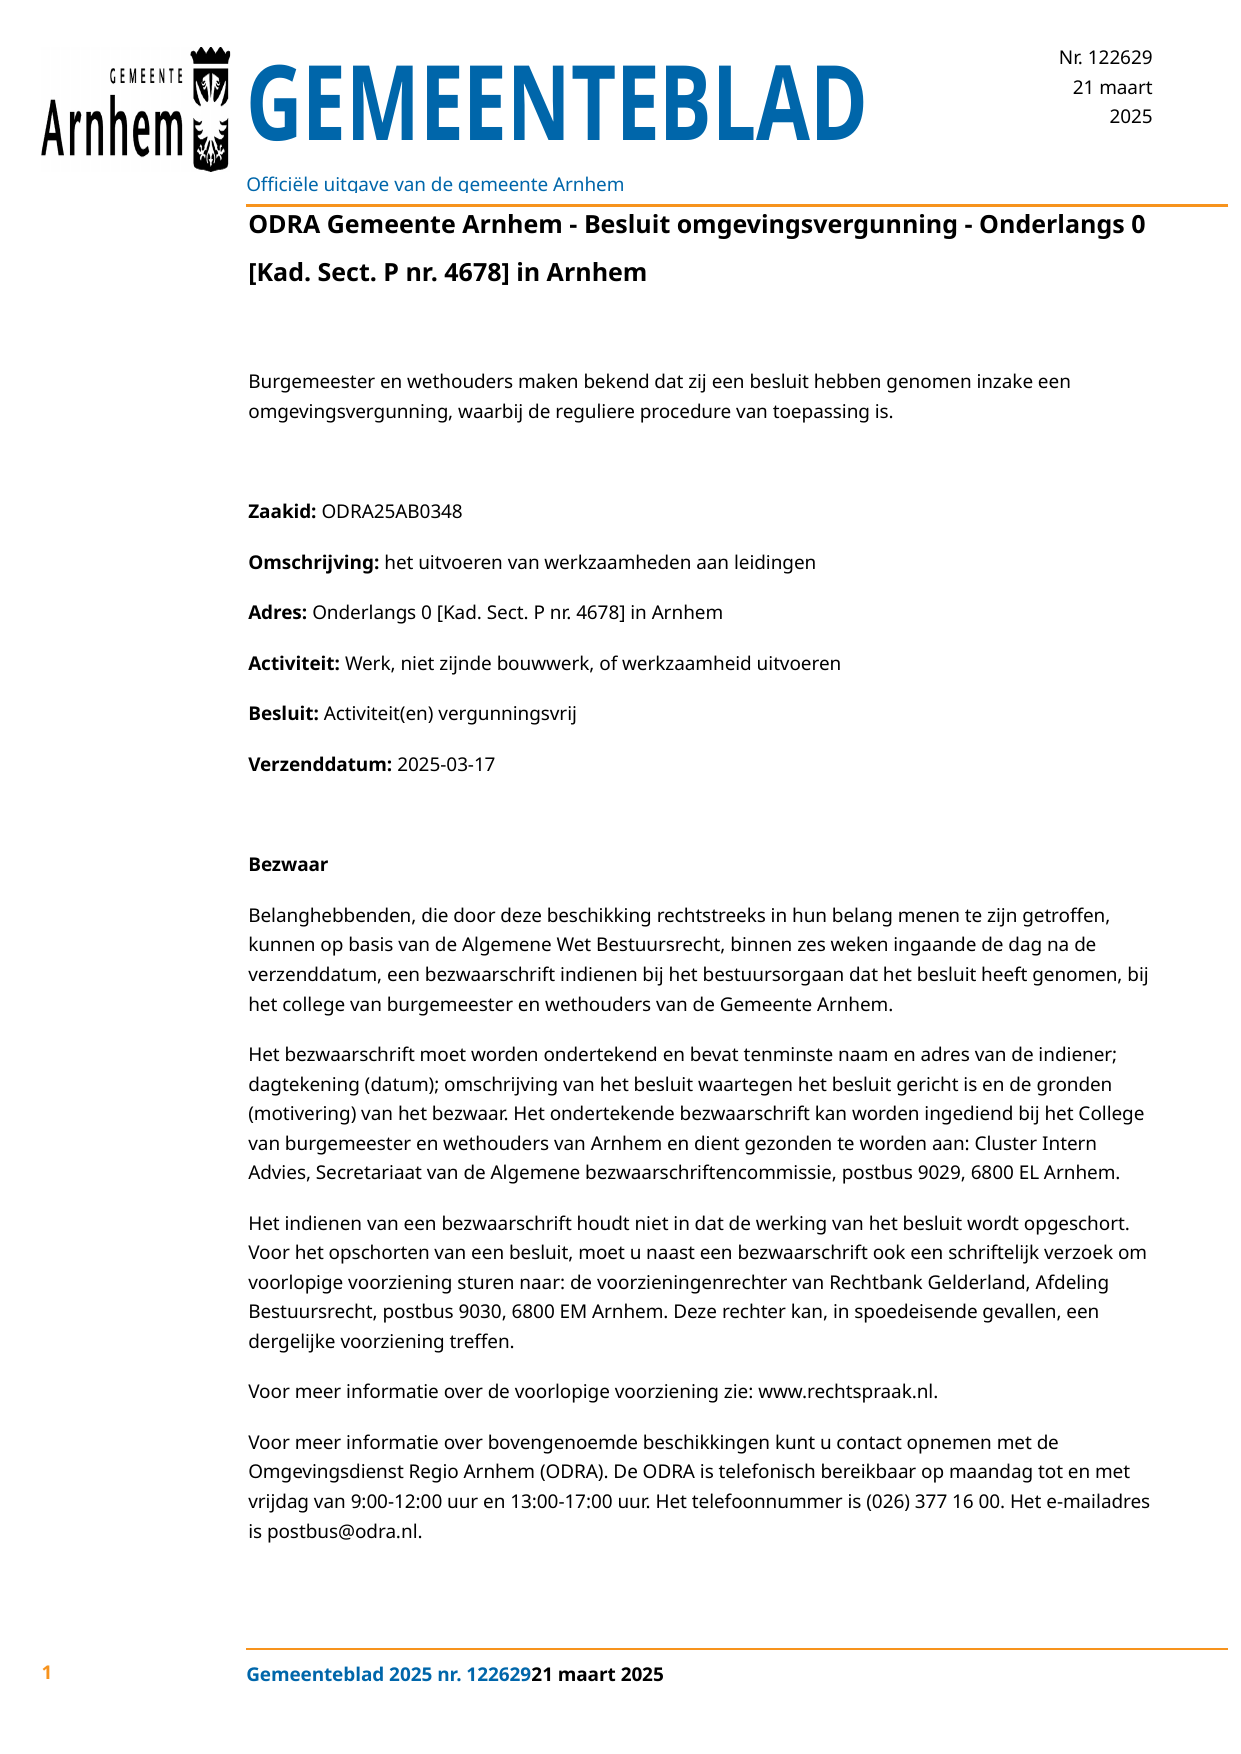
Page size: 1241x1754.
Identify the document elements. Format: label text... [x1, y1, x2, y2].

text Voor meer informatie over bovengenoemde beschikkingen kunt u contact opnemen met de Omgevingsdienst Regio Arnhem (ODRA). De ODRA is telefonisch bereikbaar op maandag tot en met vrijdag van 9:00-12:00 uur en 13:00-17:00 uur. Het telefoonnummer is (026) 377 16 00. Het e-mailadres is postbus@odra.nl. [248, 1429, 1152, 1544]
text Verzenddatum: 2025-03-17 [248, 751, 1152, 777]
picture [41, 47, 231, 172]
text Bezwaar [248, 852, 1152, 877]
text Adres: Onderlangs 0 [Kad. Sect. P nr. 4678] in Arnhem [248, 599, 1152, 625]
text Omschrijving: het uitvoeren van werkzaamheden aan leidingen [248, 549, 1152, 575]
text Burgemeester en wethouders maken bekend dat zij een besluit hebben genomen inzake een omgevingsvergunning, waarbij de reguliere procedure van toepassing is. [248, 368, 1152, 424]
text Zaakid: ODRA25AB0348 [248, 499, 1152, 524]
text Belanghebbenden, die door deze beschikking rechtstreeks in hun belang menen te zijn getroffen, kunnen op basis van de Algemene Wet Bestuursrecht, binnen zes weken ingaande de dag na de verzenddatum, een bezwaarschrift indienen bij het bestuursorgaan dat het besluit heeft genomen, bij het college van burgemeester en wethouders van de Gemeente Arnhem. [248, 902, 1152, 1017]
text Voor meer informatie over de voorlopige voorziening zie: www.rechtspraak.nl. [248, 1379, 1152, 1404]
text ODRA Gemeente Arnhem - Besluit omgevingsvergunning - Onderlangs 0 [Kad. Sect. P nr. 4678] in Arnhem [248, 207, 1152, 288]
text Het bezwaarschrift moet worden ondertekend en bevat tenminste naam en adres van de indiener; dagtekening (datum); omschrijving van het besluit waartegen het besluit gericht is en de gronden (motivering) van het bezwaar. Het ondertekende bezwaarschrift kan worden ingediend bij het College van burgemeester en wethouders van Arnhem en dient gezonden te worden aan: Cluster Intern Advies, Secretariaat van de Algemene bezwaarschriftencommissie, postbus 9029, 6800 EL Arnhem. [248, 1041, 1152, 1185]
text Besluit: Activiteit(en) vergunningsvrij [248, 700, 1152, 726]
text Het indienen van een bezwaarschrift houdt niet in dat de werking van het besluit wordt opgeschort. Voor het opschorten van een besluit, moet u naast een bezwaarschrift ook een schriftelijk verzoek om voorlopige voorziening sturen naar: de voorzieningenrechter van Rechtbank Gelderland, Afdeling Bestuursrecht, postbus 9030, 6800 EM Arnhem. Deze rechter kan, in spoedeisende gevallen, een dergelijke voorziening treffen. [248, 1210, 1152, 1354]
text Activiteit: Werk, niet zijnde bouwwerk, of werkzaamheid uitvoeren [248, 650, 1152, 676]
